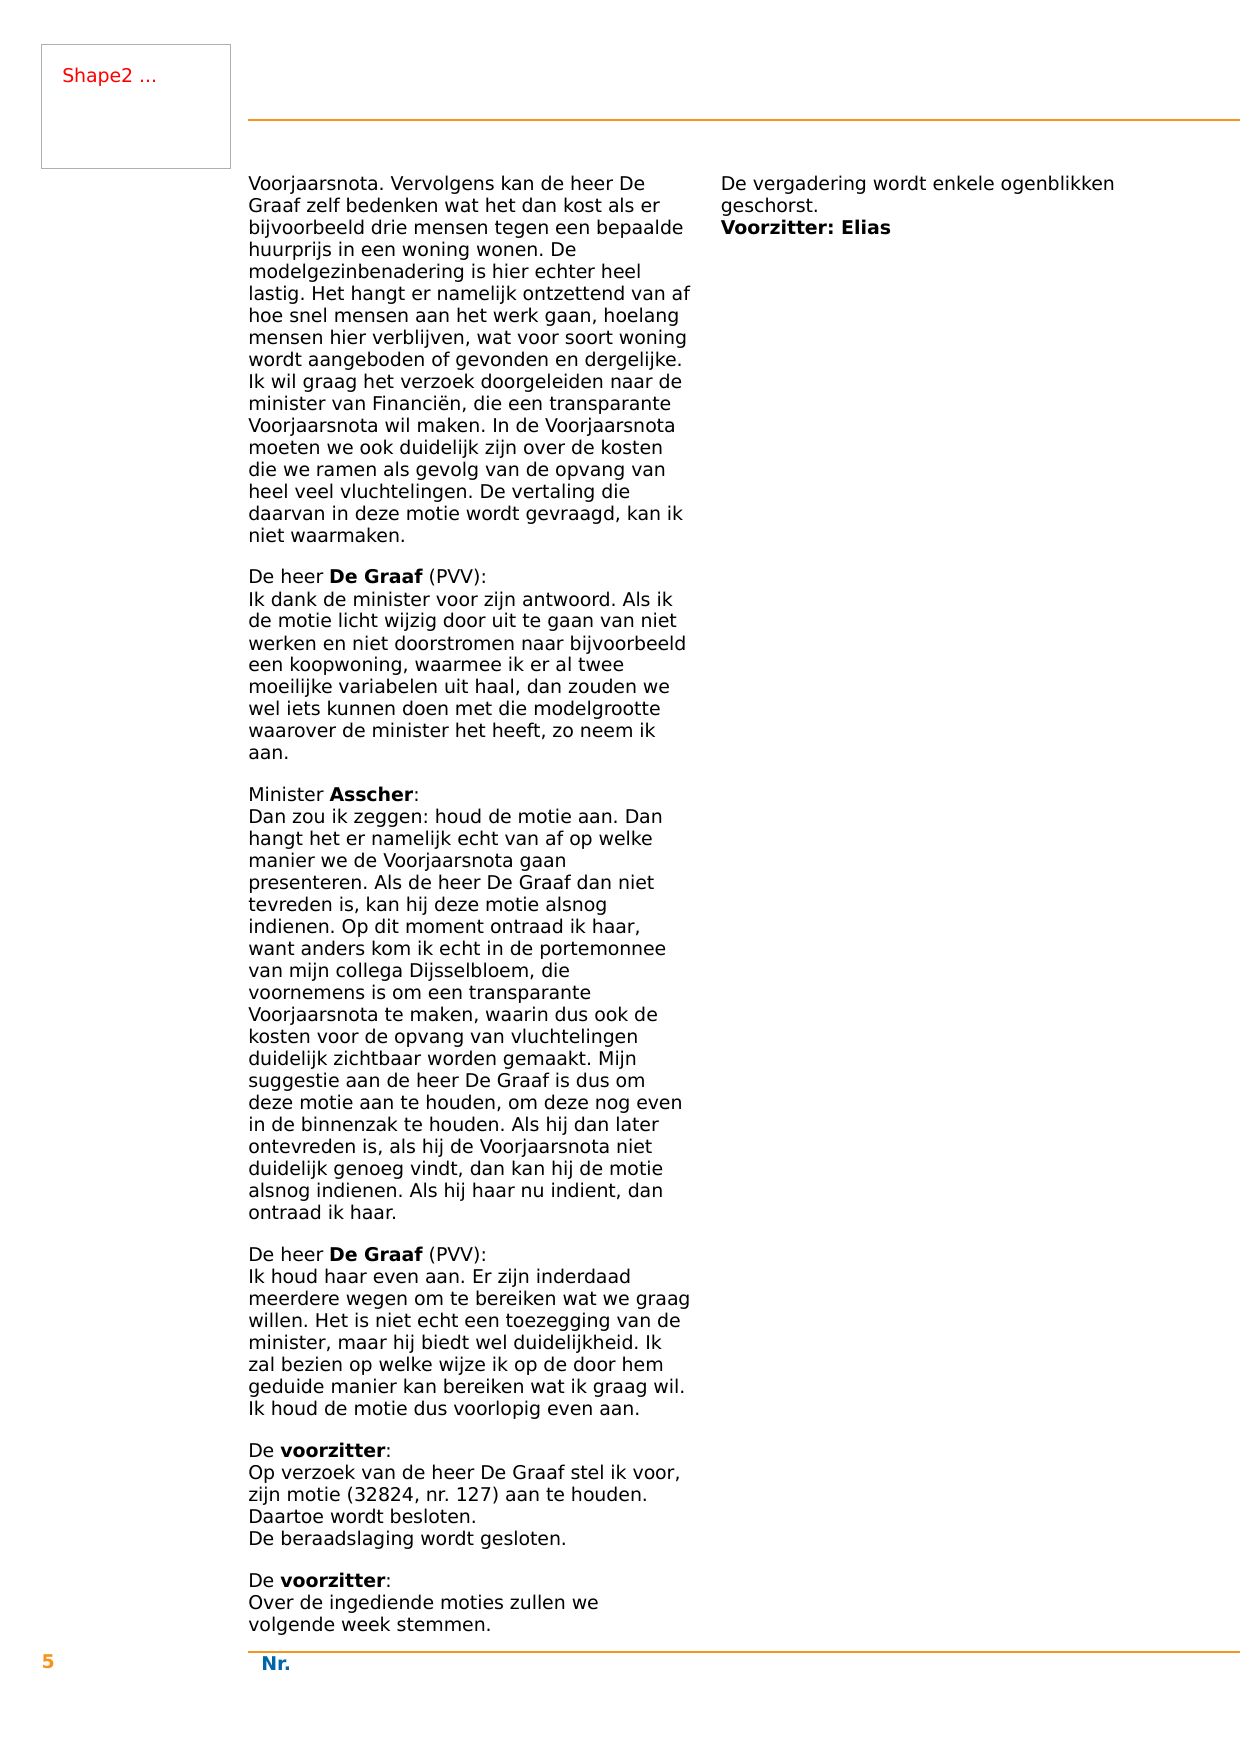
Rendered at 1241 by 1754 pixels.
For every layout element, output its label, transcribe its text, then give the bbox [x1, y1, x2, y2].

text De voorzitter: [248, 1440, 691, 1462]
text De beraadslaging wordt gesloten. [248, 1528, 691, 1549]
text Voorzitter: Elias [721, 217, 1163, 239]
text De voorzitter: [248, 1569, 691, 1592]
text Minister Asscher: [248, 784, 691, 806]
text Over de ingediende moties zullen we volgende week stemmen. [248, 1592, 691, 1636]
text Dan zou ik zeggen: houd de motie aan. Dan hangt het er namelijk echt van af op welke manier we de Voorjaarsnota gaan presenteren. Als de heer De Graaf dan niet tevreden is, kan hij deze motie alsnog indienen. Op dit moment ontraad ik haar, want anders kom ik echt in de portemonnee van mijn collega Dijsselbloem, die voornemens is om een transparante Voorjaarsnota te maken, waarin dus ook de kosten voor de opvang van vluchtelingen duidelijk zichtbaar worden gemaakt. Mijn suggestie aan de heer De Graaf is dus om deze motie aan te houden, om deze nog even in de binnenzak te houden. Als hij dan later ontevreden is, als hij de Voorjaarsnota niet duidelijk genoeg vindt, dan kan hij de motie alsnog indienen. Als hij haar nu indient, dan ontraad ik haar. [248, 806, 691, 1224]
text Ik dank de minister voor zijn antwoord. Als ik de motie licht wijzig door uit te gaan van niet werken en niet doorstromen naar bijvoorbeeld een koopwoning, waarmee ik er al twee moeilijke variabelen uit haal, dan zouden we wel iets kunnen doen met die modelgrootte waarover de minister het heeft, zo neem ik aan. [248, 588, 691, 764]
text Ik houd haar even aan. Er zijn inderdaad meerdere wegen om te bereiken wat we graag willen. Het is niet echt een toezegging van de minister, maar hij biedt wel duidelijkheid. Ik zal bezien op welke wijze ik op de door hem geduide manier kan bereiken wat ik graag wil. Ik houd de motie dus voorlopig even aan. [248, 1266, 691, 1420]
text Voorjaarsnota. Vervolgens kan de heer De Graaf zelf bedenken wat het dan kost als er bijvoorbeeld drie mensen tegen een bepaalde huurprijs in een woning wonen. De modelgezinbenadering is hier echter heel lastig. Het hangt er namelijk ontzettend van af hoe snel mensen aan het werk gaan, hoelang mensen hier verblijven, wat voor soort woning wordt aangeboden of gevonden en dergelijke. Ik wil graag het verzoek doorgeleiden naar de minister van Financiën, die een transparante Voorjaarsnota wil maken. In de Voorjaarsnota moeten we ook duidelijk zijn over de kosten die we ramen als gevolg van de opvang van heel veel vluchtelingen. De vertaling die daarvan in deze motie wordt gevraagd, kan ik niet waarmaken. [248, 173, 691, 546]
text De vergadering wordt enkele ogenblikken geschorst. [721, 173, 1163, 217]
text Daartoe wordt besloten. [248, 1506, 691, 1528]
text De heer De Graaf (PVV): [248, 566, 691, 588]
text De heer De Graaf (PVV): [248, 1244, 691, 1266]
text Op verzoek van de heer De Graaf stel ik voor, zijn motie (32824, nr. 127) aan te houden. [248, 1462, 691, 1506]
